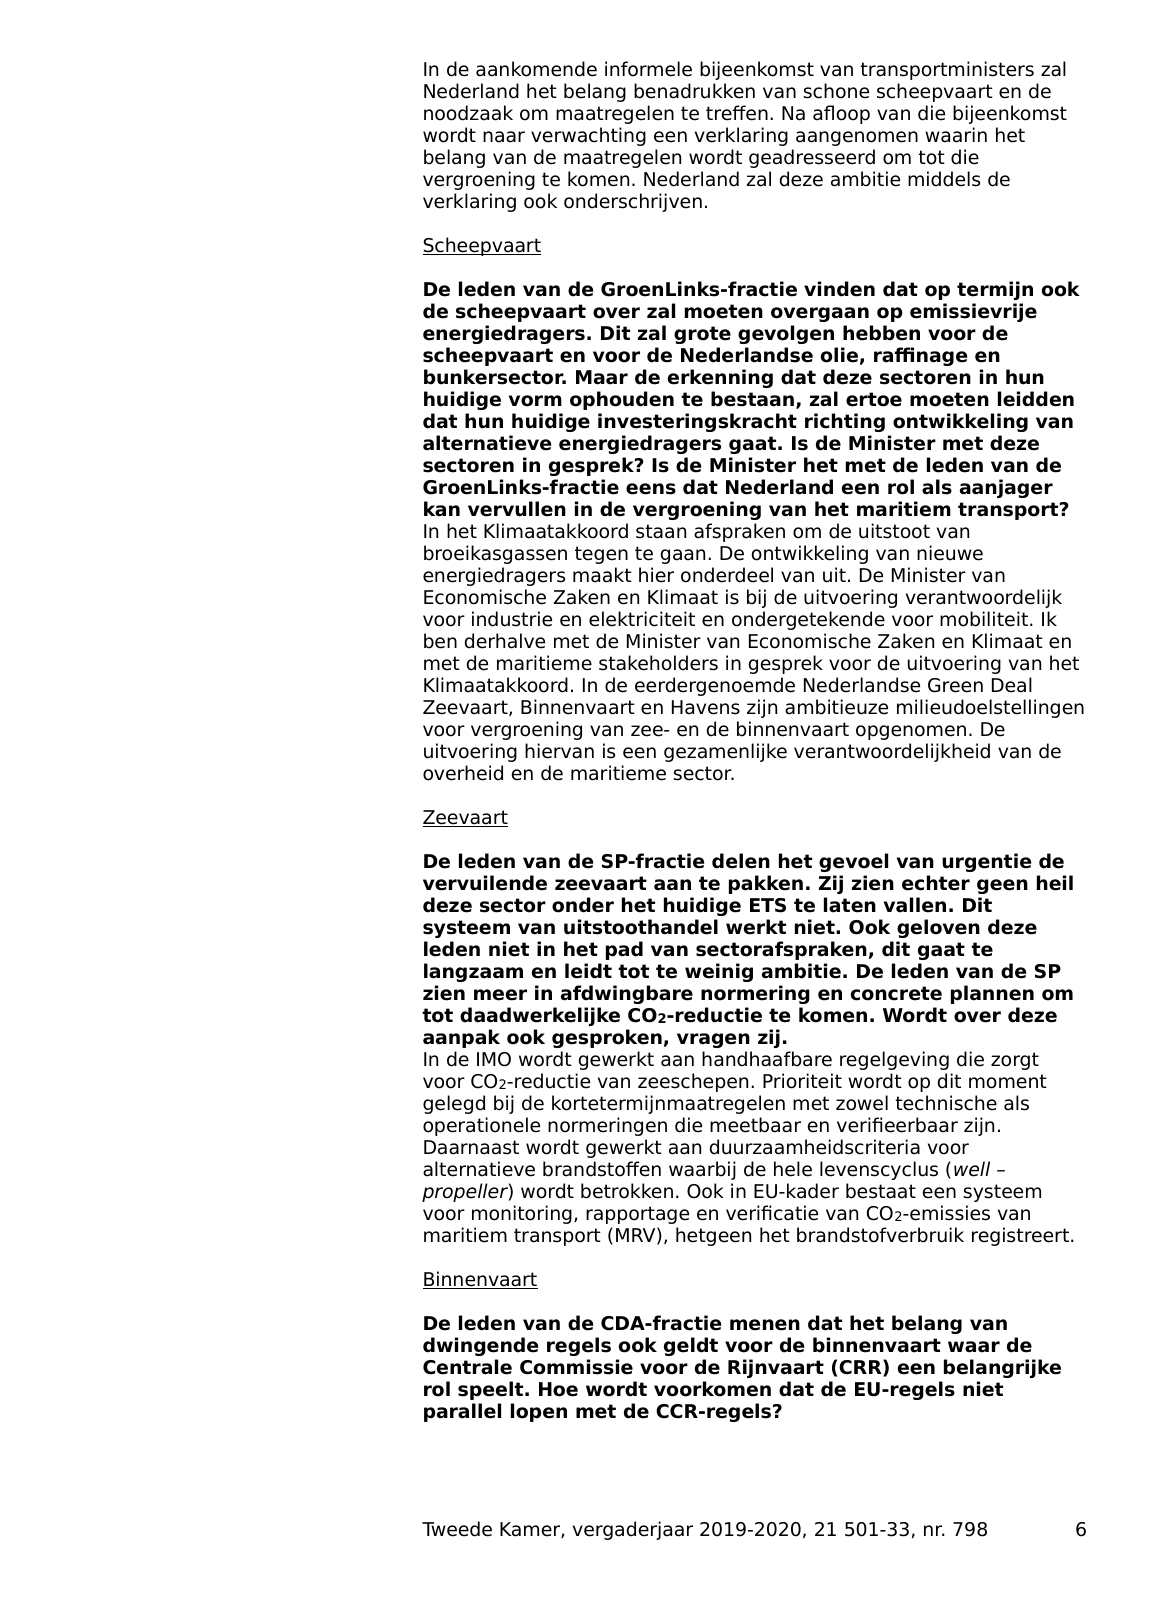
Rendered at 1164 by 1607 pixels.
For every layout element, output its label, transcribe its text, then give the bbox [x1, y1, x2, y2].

subtitle Zeevaart [422, 807, 1087, 829]
text In de aankomende informele bijeenkomst van transportministers zal Nederland het belang benadrukken van schone scheepvaart en de noodzaak om maatregelen te treffen. Na afloop van die bijeenkomst wordt naar verwachting een verklaring aangenomen waarin het belang van de maatregelen wordt geadresseerd om tot die vergroening te komen. Nederland zal deze ambitie middels de verklaring ook onderschrijven. [422, 59, 1087, 213]
text De leden van de CDA-fractie menen dat het belang van dwingende regels ook geldt voor de binnenvaart waar de Centrale Commissie voor de Rijnvaart (CRR) een belangrijke rol speelt. Hoe wordt voorkomen dat de EU-regels niet parallel lopen met de CCR-regels? [422, 1313, 1087, 1423]
subtitle Scheepvaart [422, 235, 1087, 257]
text De leden van de GroenLinks-fractie vinden dat op termijn ook de scheepvaart over zal moeten overgaan op emissievrije energiedragers. Dit zal grote gevolgen hebben voor de scheepvaart en voor de Nederlandse olie, raffinage en bunkersector. Maar de erkenning dat deze sectoren in hun huidige vorm ophouden te bestaan, zal ertoe moeten leidden dat hun huidige investeringskracht richting ontwikkeling van alternatieve energiedragers gaat. Is de Minister met deze sectoren in gesprek? Is de Minister het met de leden van de GroenLinks-fractie eens dat Nederland een rol als aanjager kan vervullen in de vergroening van het maritiem transport? [422, 279, 1087, 521]
subtitle Binnenvaart [422, 1269, 1087, 1291]
text De leden van de SP-fractie delen het gevoel van urgentie de vervuilende zeevaart aan te pakken. Zij zien echter geen heil deze sector onder het huidige ETS te laten vallen. Dit systeem van uitstoothandel werkt niet. Ook geloven deze leden niet in het pad van sectorafspraken, dit gaat te langzaam en leidt tot te weinig ambitie. De leden van de SP zien meer in afdwingbare normering en concrete plannen om tot daadwerkelijke CO2-reductie te komen. Wordt over deze aanpak ook gesproken, vragen zij. [422, 851, 1087, 1049]
text In de IMO wordt gewerkt aan handhaafbare regelgeving die zorgt voor CO2-reductie van zeeschepen. Prioriteit wordt op dit moment gelegd bij de kortetermijnmaatregelen met zowel technische als operationele normeringen die meetbaar en verifieerbaar zijn. Daarnaast wordt gewerkt aan duurzaamheidscriteria voor alternatieve brandstoffen waarbij de hele levenscyclus (well – propeller) wordt betrokken. Ook in EU-kader bestaat een systeem voor monitoring, rapportage en verificatie van CO2-emissies van maritiem transport (MRV), hetgeen het brandstofverbruik registreert. [422, 1049, 1087, 1247]
text In het Klimaatakkoord staan afspraken om de uitstoot van broeikasgassen tegen te gaan. De ontwikkeling van nieuwe energiedragers maakt hier onderdeel van uit. De Minister van Economische Zaken en Klimaat is bij de uitvoering verantwoordelijk voor industrie en elektriciteit en ondergetekende voor mobiliteit. Ik ben derhalve met de Minister van Economische Zaken en Klimaat en met de maritieme stakeholders in gesprek voor de uitvoering van het Klimaatakkoord. In de eerdergenoemde Nederlandse Green Deal Zeevaart, Binnenvaart en Havens zijn ambitieuze milieudoelstellingen voor vergroening van zee- en de binnenvaart opgenomen. De uitvoering hiervan is een gezamenlijke verantwoordelijkheid van de overheid en de maritieme sector. [422, 521, 1087, 785]
